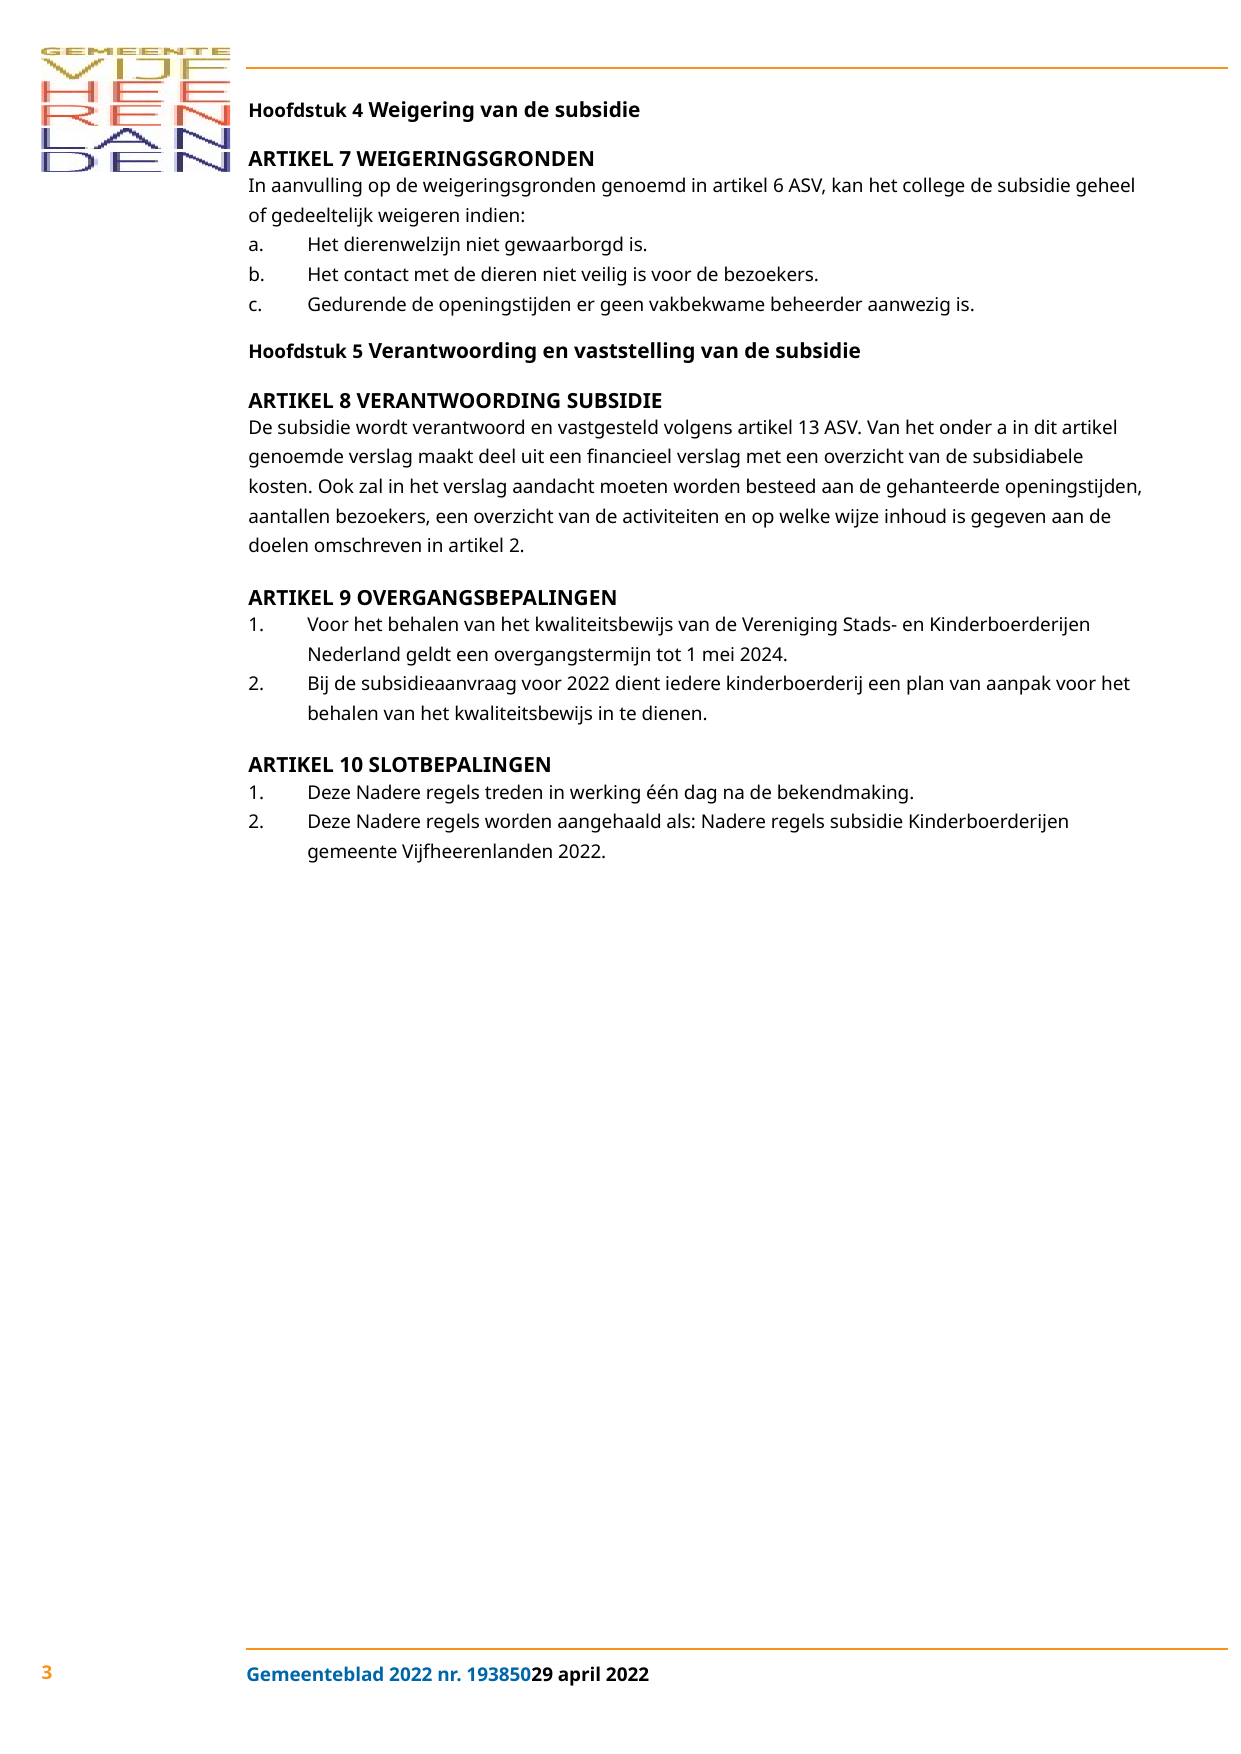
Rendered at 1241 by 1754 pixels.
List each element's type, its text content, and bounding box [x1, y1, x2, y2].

text Hoofdstuk 4 Weigering van de subsidie [248, 95, 1152, 123]
text ARTIKEL 7 WEIGERINGSGRONDEN [248, 144, 1152, 172]
list Voor het behalen van het kwaliteitsbewijs van de Vereniging Stads- en Kinderboerderijen Nederland geldt een overgangstermijn tot 1 mei 2024. [248, 611, 1152, 667]
text De subsidie wordt verantwoord en vastgesteld volgens artikel 13 ASV. Van het onder a in dit artikel genoemde verslag maakt deel uit een financieel verslag met een overzicht van de subsidiabele kosten. Ook zal in het verslag aandacht moeten worden besteed aan de gehanteerde openingstijden, aantallen bezoekers, een overzicht van de activiteiten en op welke wijze inhoud is gegeven aan de doelen omschreven in artikel 2. [248, 414, 1152, 558]
picture [41, 47, 231, 172]
list Het contact met de dieren niet veilig is voor de bezoekers. [248, 261, 1152, 287]
list Deze Nadere regels treden in werking één dag na de bekendmaking. [248, 779, 1152, 805]
list Het dierenwelzijn niet gewaarborgd is. [248, 232, 1152, 257]
text In aanvulling op de weigeringsgronden genoemd in artikel 6 ASV, kan het college de subsidie geheel of gedeeltelijk weigeren indien: [248, 172, 1152, 228]
text ARTIKEL 8 VERANTWOORDING SUBSIDIE [248, 386, 1152, 414]
text Hoofdstuk 5 Verantwoording en vaststelling van de subsidie [248, 336, 1152, 365]
list Gedurende de openingstijden er geen vakbekwame beheerder aanwezig is. [248, 291, 1152, 317]
text ARTIKEL 10 SLOTBEPALINGEN [248, 751, 1152, 779]
text ARTIKEL 9 OVERGANGSBEPALINGEN [248, 583, 1152, 611]
list Bij de subsidieaanvraag voor 2022 dient iedere kinderboerderij een plan van aanpak voor het behalen van het kwaliteitsbewijs in te dienen. [248, 671, 1152, 726]
list Deze Nadere regels worden aangehaald als: Nadere regels subsidie Kinderboerderijen gemeente Vijfheerenlanden 2022. [248, 808, 1152, 864]
